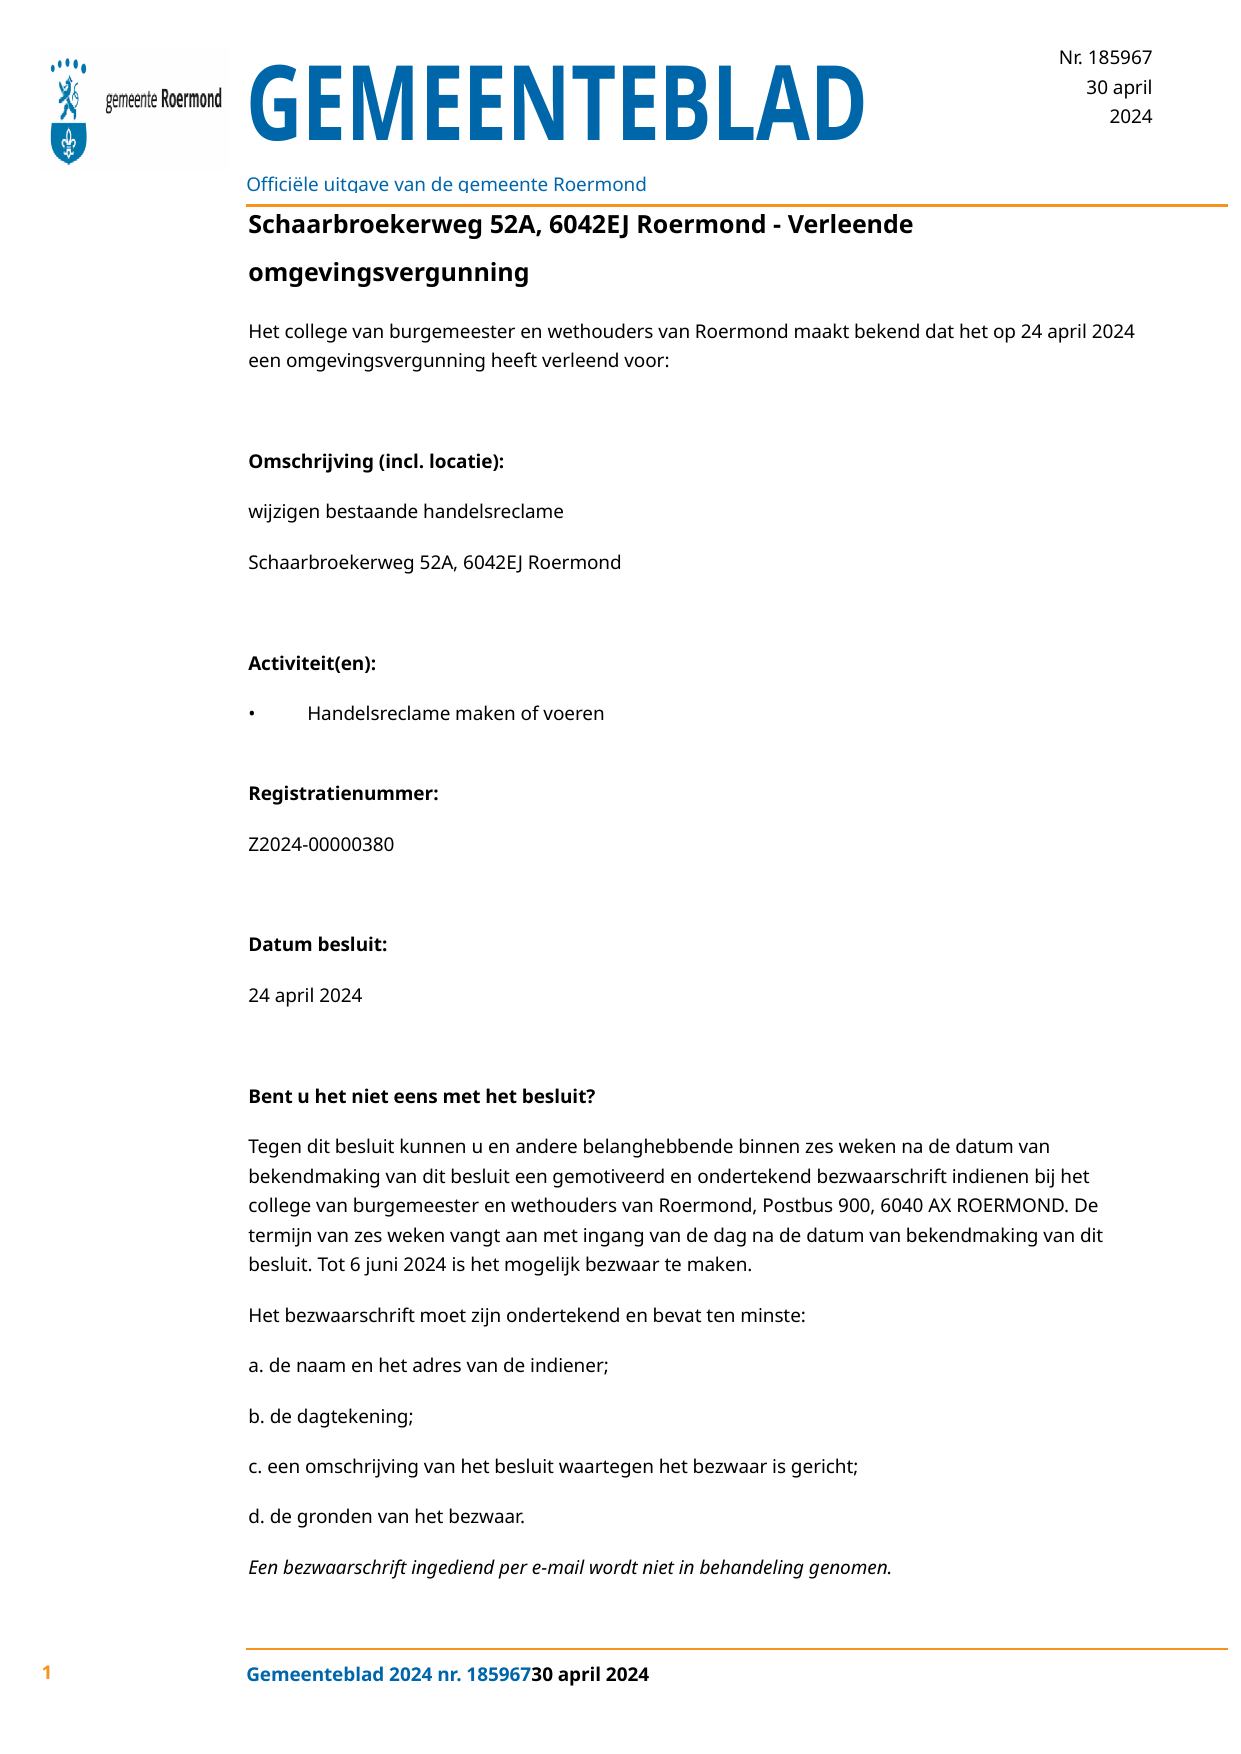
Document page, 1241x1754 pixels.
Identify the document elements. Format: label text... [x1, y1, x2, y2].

text Omschrijving (incl. locatie): [248, 448, 1152, 474]
text Een bezwaarschrift ingediend per e-mail wordt niet in behandeling genomen. [248, 1554, 1152, 1580]
text Registratienummer: [248, 780, 1152, 806]
text Tegen dit besluit kunnen u en andere belanghebbende binnen zes weken na de datum van bekendmaking van dit besluit een gemotiveerd en ondertekend bezwaarschrift indienen bij het college van burgemeester en wethouders van Roermond, Postbus 900, 6040 AX ROERMOND. De termijn van zes weken vangt aan met ingang van de dag na de datum van bekendmaking van dit besluit. Tot 6 juni 2024 is het mogelijk bezwaar te maken. [248, 1133, 1152, 1277]
text Schaarbroekerweg 52A, 6042EJ Roermond - Verleende omgevingsvergunning [248, 207, 1152, 288]
list Handelsreclame maken of voeren [248, 700, 1152, 726]
picture [41, 47, 231, 172]
text Het bezwaarschrift moet zijn ondertekend en bevat ten minste: [248, 1302, 1152, 1328]
text 24 april 2024 [248, 982, 1152, 1008]
text a. de naam en het adres van de indiener; [248, 1352, 1152, 1378]
text Bent u het niet eens met het besluit? [248, 1083, 1152, 1109]
text wijzigen bestaande handelsreclame [248, 499, 1152, 524]
text d. de gronden van het bezwaar. [248, 1504, 1152, 1529]
text Z2024-00000380 [248, 831, 1152, 857]
text b. de dagtekening; [248, 1403, 1152, 1429]
text Datum besluit: [248, 932, 1152, 957]
text Activiteit(en): [248, 650, 1152, 676]
text c. een omschrijving van het besluit waartegen het bezwaar is gericht; [248, 1453, 1152, 1479]
text Het college van burgemeester en wethouders van Roermond maakt bekend dat het op 24 april 2024 een omgevingsvergunning heeft verleend voor: [248, 318, 1152, 373]
text Schaarbroekerweg 52A, 6042EJ Roermond [248, 549, 1152, 575]
